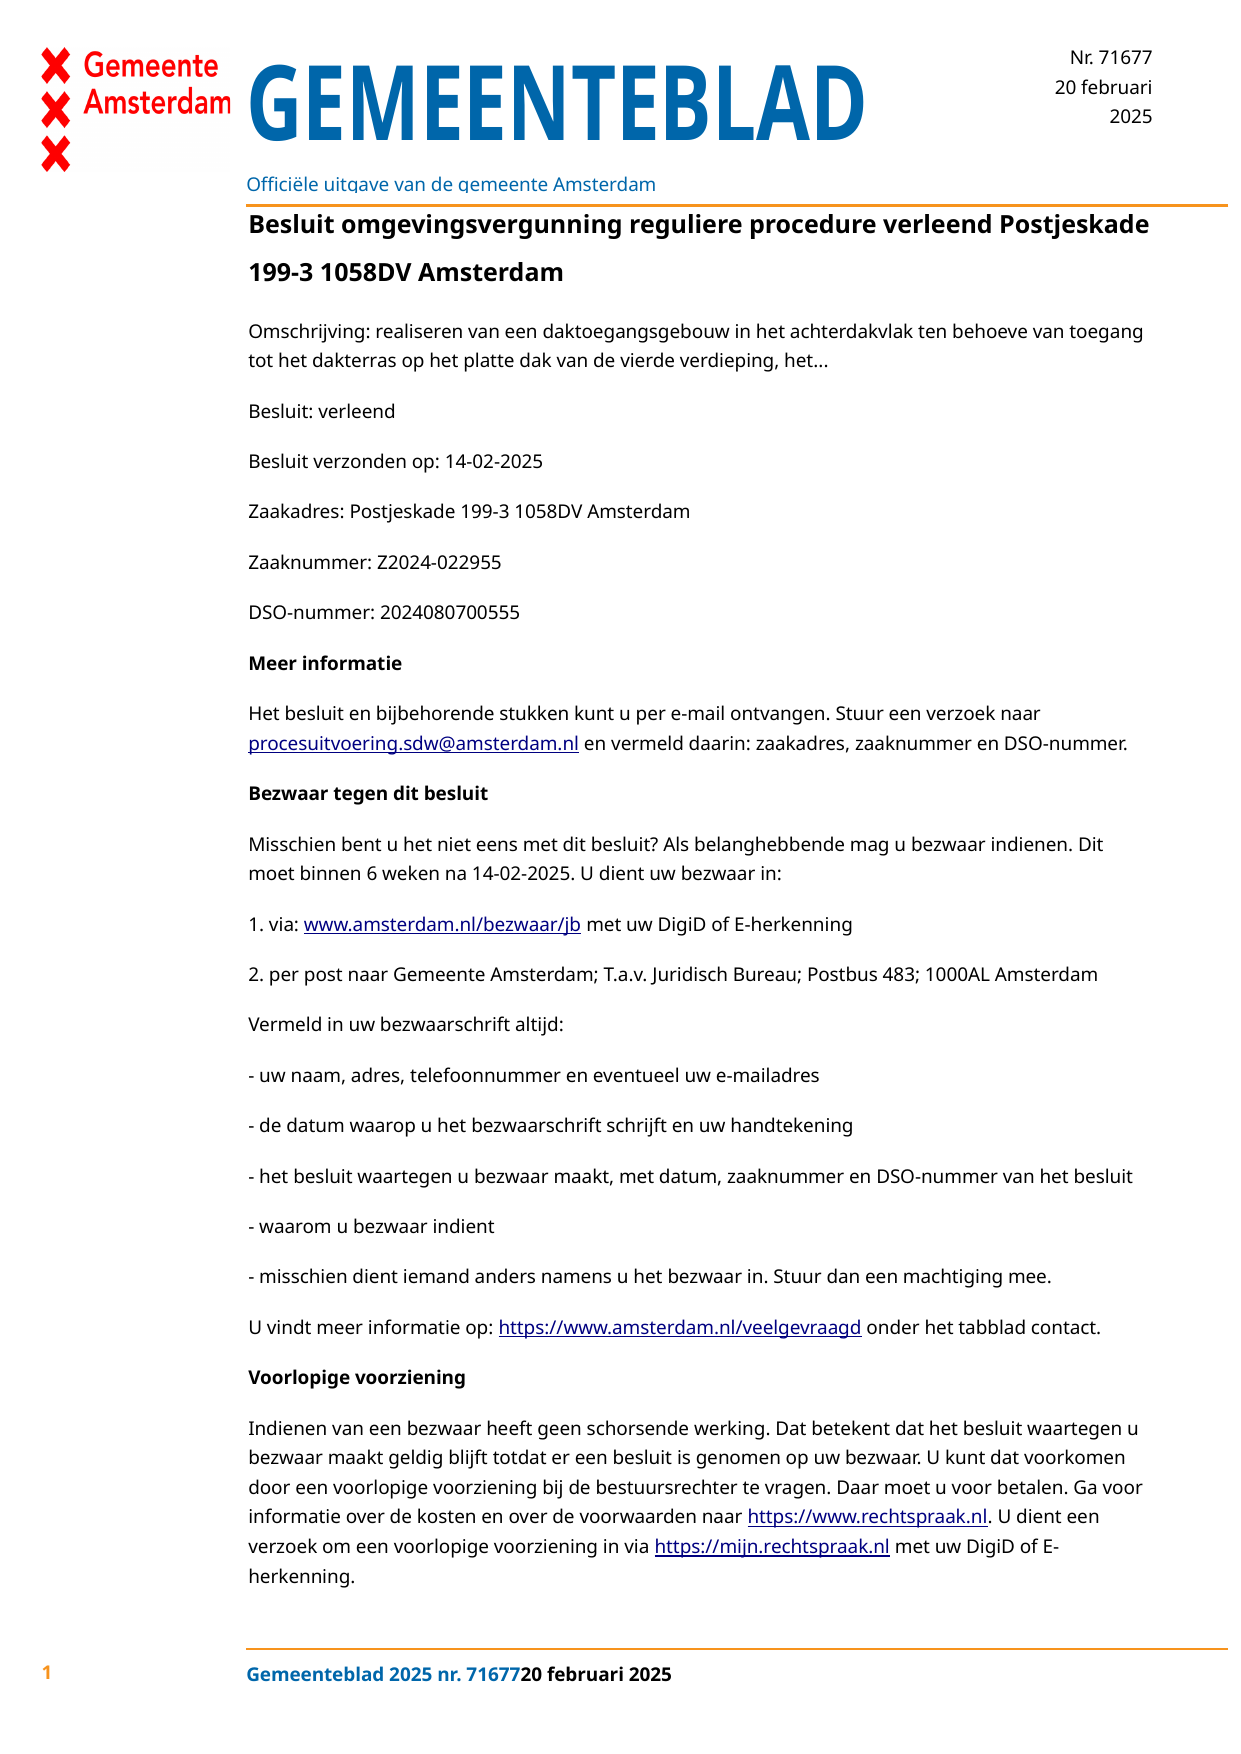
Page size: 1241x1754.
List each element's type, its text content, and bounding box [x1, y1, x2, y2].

text Voorlopige voorziening [248, 1364, 1152, 1390]
text Besluit verzonden op: 14-02-2025 [248, 448, 1152, 474]
text Meer informatie [248, 650, 1152, 676]
text Het besluit en bijbehorende stukken kunt u per e-mail ontvangen. Stuur een verzoek naar procesuitvoering.sdw@amsterdam.nl en vermeld daarin: zaakadres, zaaknummer en DSO-nummer. [248, 700, 1152, 756]
text Indienen van een bezwaar heeft geen schorsende werking. Dat betekent dat het besluit waartegen u bezwaar maakt geldig blijft totdat er een besluit is genomen op uw bezwaar. U kunt dat voorkomen door een voorlopige voorziening bij de bestuursrechter te vragen. Daar moet u voor betalen. Ga voor informatie over de kosten en over de voorwaarden naar https://www.rechtspraak.nl. U dient een verzoek om een voorlopige voorziening in via https://mijn.rechtspraak.nl met uw DigiD of E-herkenning. [248, 1415, 1152, 1589]
text Misschien bent u het niet eens met dit besluit? Als belanghebbende mag u bezwaar indienen. Dit moet binnen 6 weken na 14-02-2025. U dient uw bezwaar in: [248, 831, 1152, 886]
text Zaakadres: Postjeskade 199-3 1058DV Amsterdam [248, 499, 1152, 524]
text - de datum waarop u het bezwaarschrift schrijft en uw handtekening [248, 1112, 1152, 1138]
text 1. via: www.amsterdam.nl/bezwaar/jb met uw DigiD of E-herkenning [248, 911, 1152, 937]
text Zaaknummer: Z2024-022955 [248, 549, 1152, 575]
text Bezwaar tegen dit besluit [248, 780, 1152, 806]
text Omschrijving: realiseren van een daktoegangsgebouw in het achterdakvlak ten behoeve van toegang tot het dakterras op het platte dak van de vierde verdieping, het... [248, 318, 1152, 373]
text Vermeld in uw bezwaarschrift altijd: [248, 1012, 1152, 1037]
text - het besluit waartegen u bezwaar maakt, met datum, zaaknummer en DSO-nummer van het besluit [248, 1163, 1152, 1189]
text U vindt meer informatie op: https://www.amsterdam.nl/veelgevraagd onder het tabblad contact. [248, 1314, 1152, 1340]
text 2. per post naar Gemeente Amsterdam; T.a.v. Juridisch Bureau; Postbus 483; 1000AL Amsterdam [248, 961, 1152, 987]
text Besluit omgevingsvergunning reguliere procedure verleend Postjeskade 199-3 1058DV Amsterdam [248, 207, 1152, 288]
text DSO-nummer: 2024080700555 [248, 599, 1152, 625]
text - uw naam, adres, telefoonnummer en eventueel uw e-mailadres [248, 1062, 1152, 1088]
text - waarom u bezwaar indient [248, 1213, 1152, 1239]
text Besluit: verleend [248, 398, 1152, 424]
text - misschien dient iemand anders namens u het bezwaar in. Stuur dan een machtiging mee. [248, 1264, 1152, 1289]
picture [41, 47, 231, 172]
